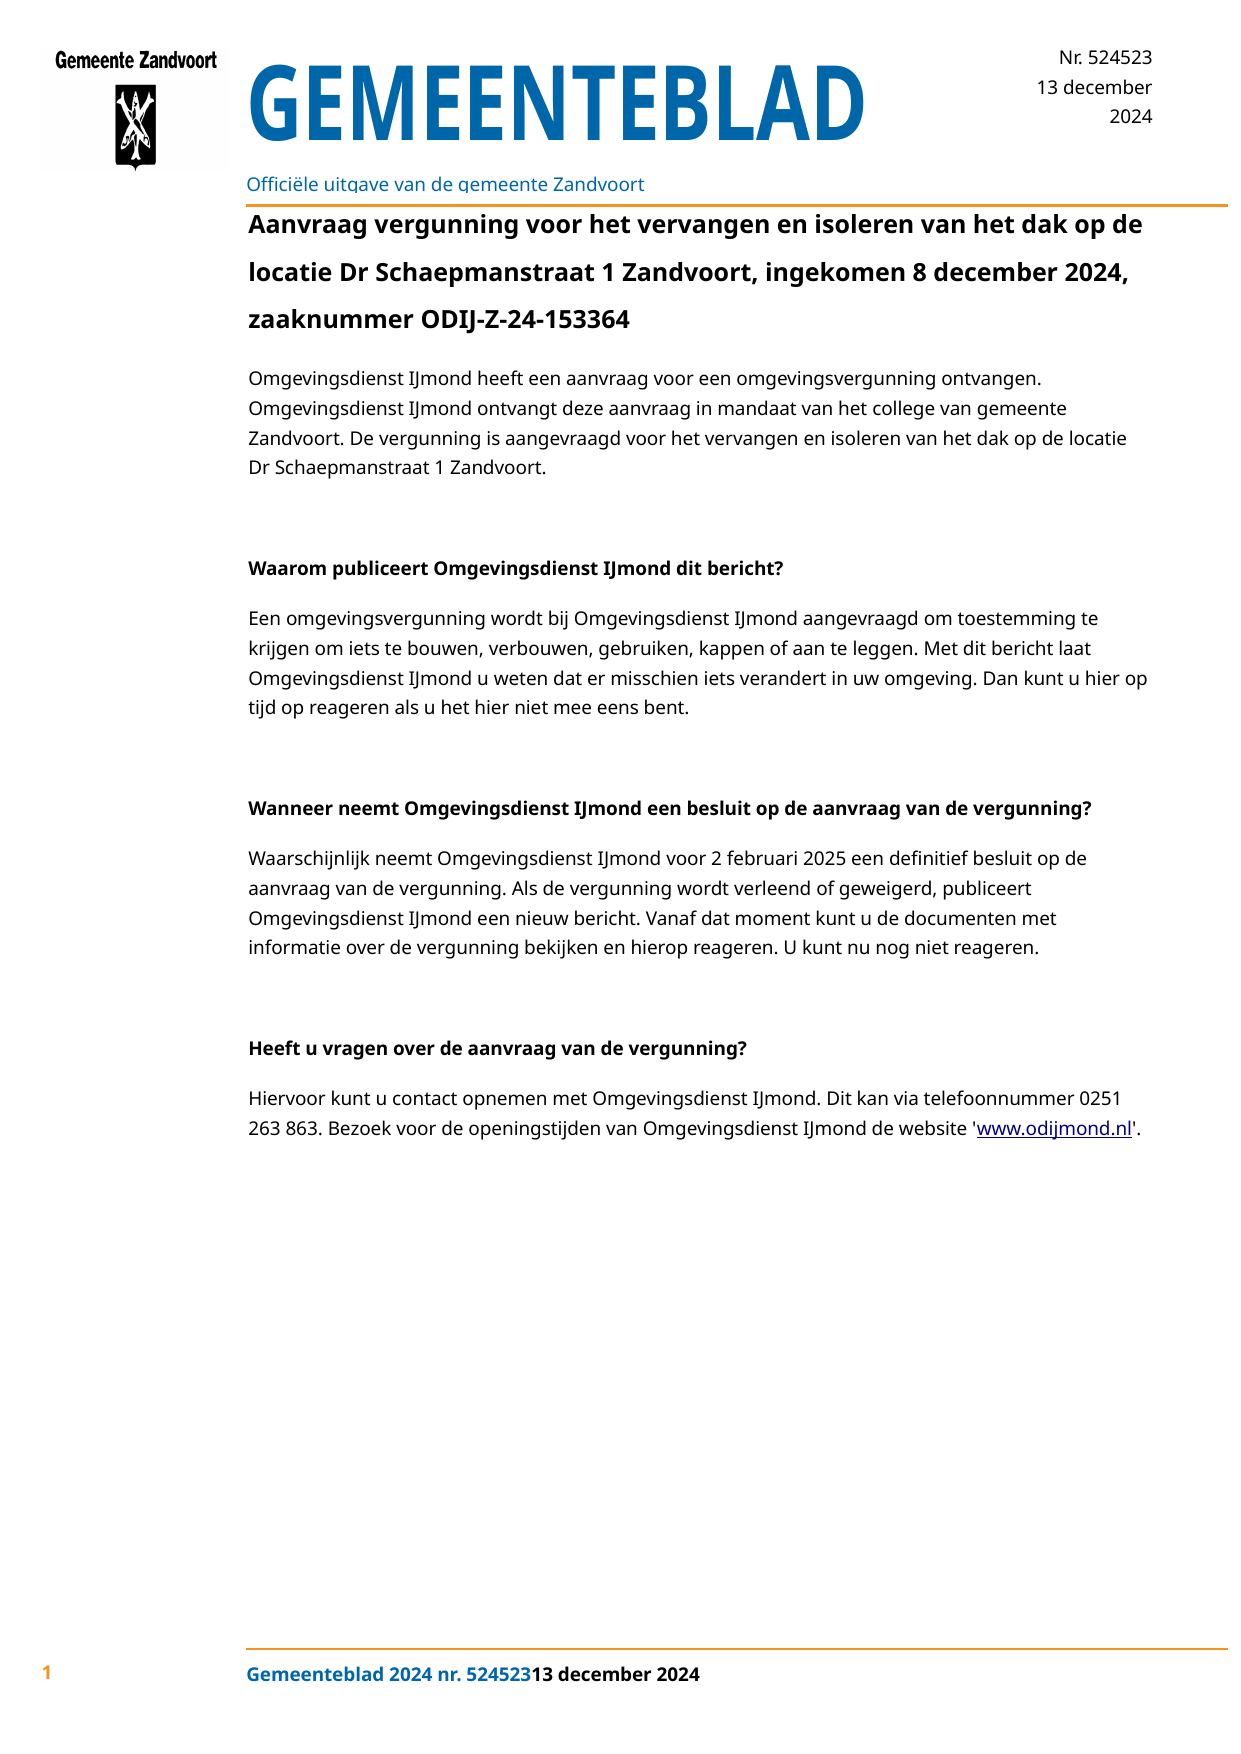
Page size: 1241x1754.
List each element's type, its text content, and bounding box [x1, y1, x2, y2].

text Waarschijnlijk neemt Omgevingsdienst IJmond voor 2 februari 2025 een definitief besluit op de aanvraag van de vergunning. Als de vergunning wordt verleend of geweigerd, publiceert Omgevingsdienst IJmond een nieuw bericht. Vanaf dat moment kunt u de documenten met informatie over de vergunning bekijken en hierop reageren. U kunt nu nog niet reageren. [248, 846, 1152, 960]
text Aanvraag vergunning voor het vervangen en isoleren van het dak op de locatie Dr Schaepmanstraat 1 Zandvoort, ingekomen 8 december 2024, zaaknummer ODIJ-Z-24-153364 [248, 207, 1152, 336]
text Wanneer neemt Omgevingsdienst IJmond een besluit op de aanvraag van de vergunning? [248, 795, 1152, 821]
text Hiervoor kunt u contact opnemen met Omgevingsdienst IJmond. Dit kan via telefoonnummer 0251 263 863. Bezoek voor de openingstijden van Omgevingsdienst IJmond de website 'www.odijmond.nl'. [248, 1086, 1152, 1141]
picture [41, 47, 231, 172]
text Een omgevingsvergunning wordt bij Omgevingsdienst IJmond aangevraagd om toestemming te krijgen om iets te bouwen, verbouwen, gebruiken, kappen of aan te leggen. Met dit bericht laat Omgevingsdienst IJmond u weten dat er misschien iets verandert in uw omgeving. Dan kunt u hier op tijd op reageren als u het hier niet mee eens bent. [248, 606, 1152, 720]
text Heeft u vragen over de aanvraag van de vergunning? [248, 1035, 1152, 1061]
text Omgevingsdienst IJmond heeft een aanvraag voor een omgevingsvergunning ontvangen. Omgevingsdienst IJmond ontvangt deze aanvraag in mandaat van het college van gemeente Zandvoort. De vergunning is aangevraagd voor het vervangen en isoleren van het dak op de locatie Dr Schaepmanstraat 1 Zandvoort. [248, 366, 1152, 480]
text Waarom publiceert Omgevingsdienst IJmond dit bericht? [248, 555, 1152, 581]
